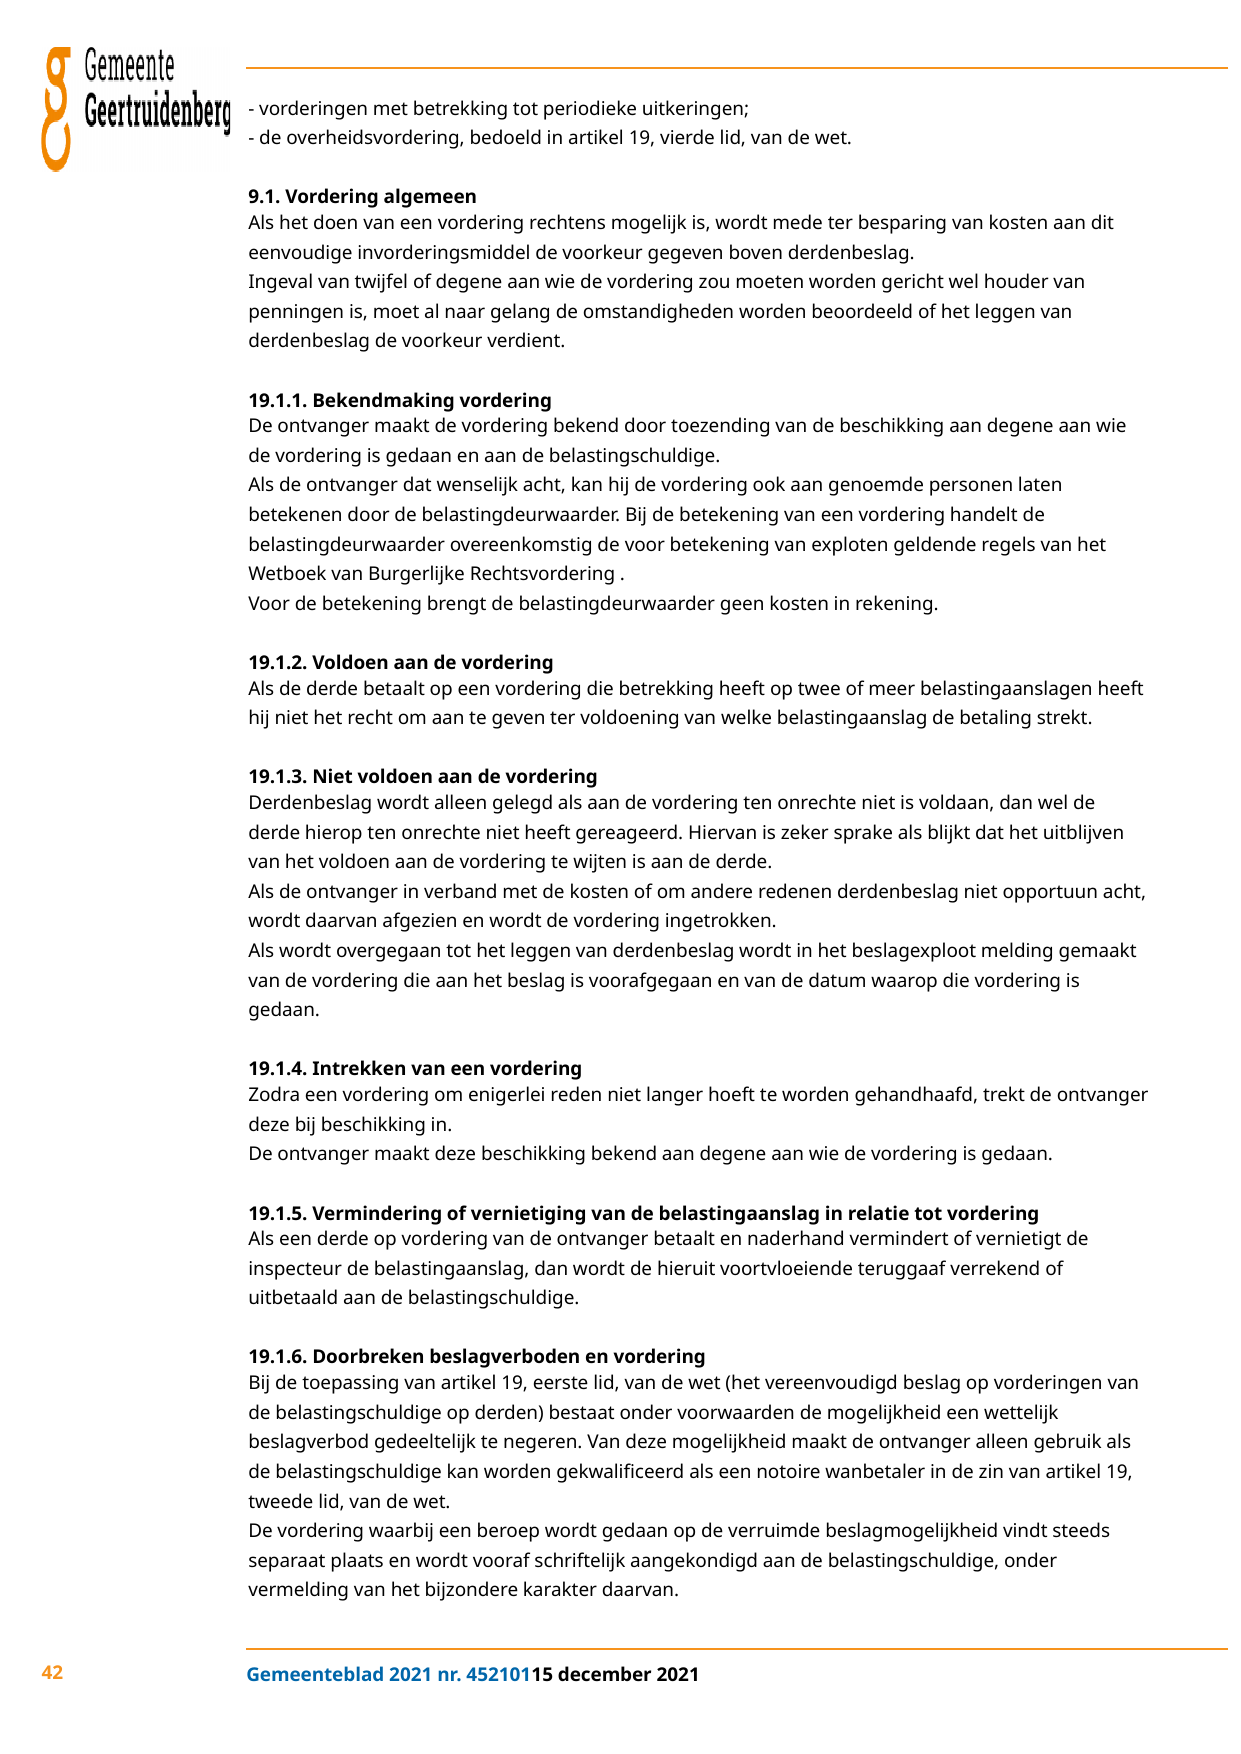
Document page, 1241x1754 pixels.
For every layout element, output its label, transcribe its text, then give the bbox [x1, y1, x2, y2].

text De ontvanger maakt deze beschikking bekend aan degene aan wie de vordering is gedaan. [248, 1141, 1152, 1166]
text 19.1.6. Doorbreken beslagverboden en vordering [248, 1344, 1152, 1369]
text Als een derde op vordering van de ontvanger betaalt en naderhand vermindert of vernietigt de inspecteur de belastingaanslag, dan wordt de hieruit voortvloeiende teruggaaf verrekend of uitbetaald aan de belastingschuldige. [248, 1225, 1152, 1310]
text - vorderingen met betrekking tot periodieke uitkeringen; [248, 95, 1152, 121]
text Derdenbeslag wordt alleen gelegd als aan de vordering ten onrechte niet is voldaan, dan wel de derde hierop ten onrechte niet heeft gereageerd. Hiervan is zeker sprake als blijkt dat het uitblijven van het voldoen aan de vordering te wijten is aan de derde. [248, 789, 1152, 874]
text 19.1.1. Bekendmaking vordering [248, 387, 1152, 412]
text - de overheidsvordering, bedoeld in artikel 19, vierde lid, van de wet. [248, 124, 1152, 150]
text Als de derde betaalt op een vordering die betrekking heeft op twee of meer belastingaanslagen heeft hij niet het recht om aan te geven ter voldoening van welke belastingaanslag de betaling strekt. [248, 675, 1152, 730]
text Ingeval van twijfel of degene aan wie de vordering zou moeten worden gericht wel houder van penningen is, moet al naar gelang de omstandigheden worden beoordeeld of het leggen van derdenbeslag de voorkeur verdient. [248, 268, 1152, 353]
picture [41, 47, 231, 172]
text De vordering waarbij een beroep wordt gedaan op de verruimde beslagmogelijkheid vindt steeds separaat plaats en wordt vooraf schriftelijk aangekondigd aan de belastingschuldige, onder vermelding van het bijzondere karakter daarvan. [248, 1517, 1152, 1602]
text Zodra een vordering om enigerlei reden niet langer hoeft te worden gehandhaafd, trekt de ontvanger deze bij beschikking in. [248, 1081, 1152, 1137]
text Bij de toepassing van artikel 19, eerste lid, van de wet (het vereenvoudigd beslag op vorderingen van de belastingschuldige op derden) bestaat onder voorwaarden de mogelijkheid een wettelijk beslagverbod gedeeltelijk te negeren. Van deze mogelijkheid maakt de ontvanger alleen gebruik als de belastingschuldige kan worden gekwalificeerd als een notoire wanbetaler in de zin van artikel 19, tweede lid, van de wet. [248, 1369, 1152, 1513]
text 9.1. Vordering algemeen [248, 183, 1152, 209]
text Voor de betekening brengt de belastingdeurwaarder geen kosten in rekening. [248, 590, 1152, 616]
text Als het doen van een vordering rechtens mogelijk is, wordt mede ter besparing van kosten aan dit eenvoudige invorderingsmiddel de voorkeur gegeven boven derdenbeslag. [248, 209, 1152, 264]
text 19.1.5. Vermindering of vernietiging van de belastingaanslag in relatie tot vordering [248, 1200, 1152, 1225]
text Als de ontvanger dat wenselijk acht, kan hij de vordering ook aan genoemde personen laten betekenen door de belastingdeurwaarder. Bij de betekening van een vordering handelt de belastingdeurwaarder overeenkomstig de voor betekening van exploten geldende regels van het Wetboek van Burgerlijke Rechtsvordering . [248, 472, 1152, 586]
text Als wordt overgegaan tot het leggen van derdenbeslag wordt in het beslagexploot melding gemaakt van de vordering die aan het beslag is voorafgegaan en van de datum waarop die vordering is gedaan. [248, 937, 1152, 1022]
text De ontvanger maakt de vordering bekend door toezending van de beschikking aan degene aan wie de vordering is gedaan en aan de belastingschuldige. [248, 412, 1152, 468]
text 19.1.4. Intrekken van een vordering [248, 1056, 1152, 1081]
text 19.1.3. Niet voldoen aan de vordering [248, 764, 1152, 789]
text Als de ontvanger in verband met de kosten of om andere redenen derdenbeslag niet opportuun acht, wordt daarvan afgezien en wordt de vordering ingetrokken. [248, 878, 1152, 933]
text 19.1.2. Voldoen aan de vordering [248, 649, 1152, 675]
